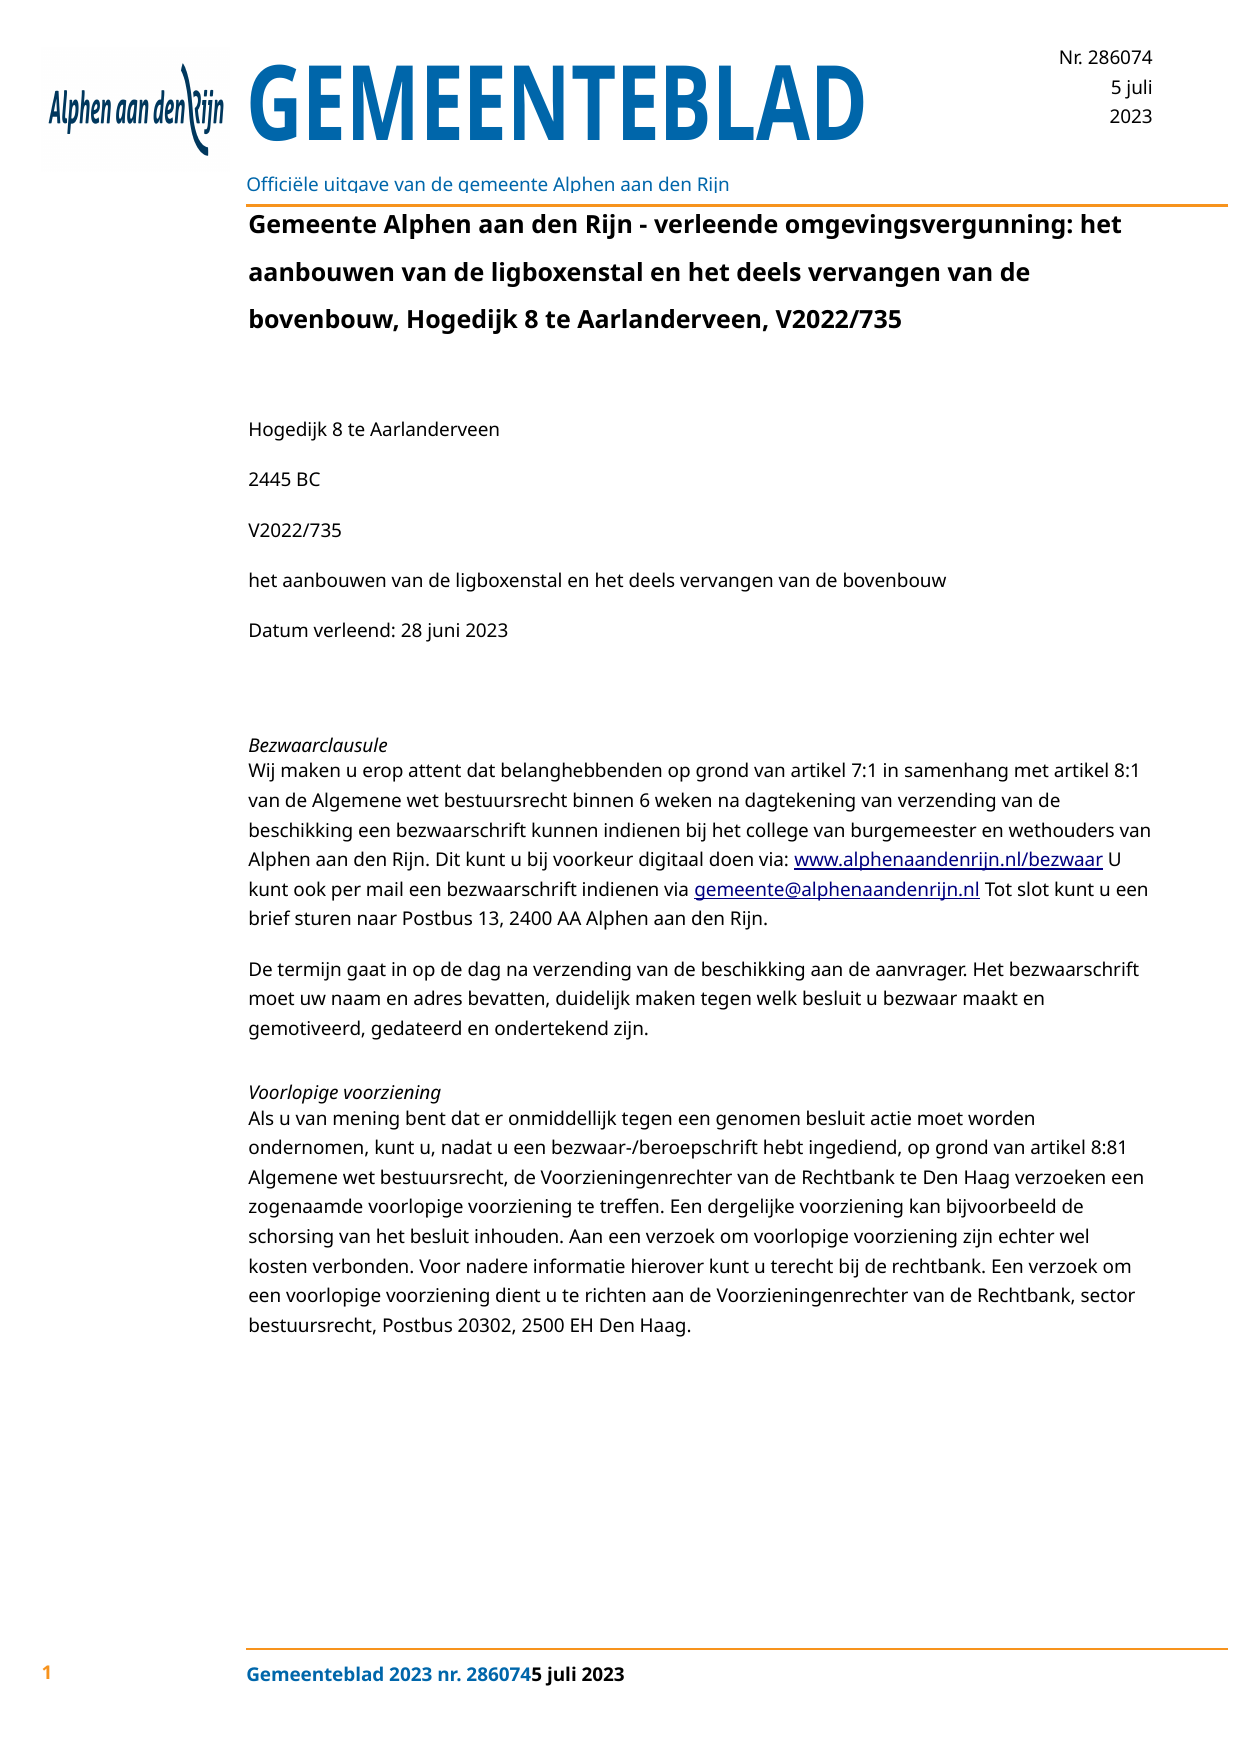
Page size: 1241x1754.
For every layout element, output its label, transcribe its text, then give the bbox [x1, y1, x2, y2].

text De termijn gaat in op de dag na verzending van de beschikking aan de aanvrager. Het bezwaarschrift moet uw naam en adres bevatten, duidelijk maken tegen welk besluit u bezwaar maakt en gemotiveerd, gedateerd en ondertekend zijn. [248, 956, 1152, 1041]
text Gemeente Alphen aan den Rijn - verleende omgevingsvergunning: het aanbouwen van de ligboxenstal en het deels vervangen van de bovenbouw, Hogedijk 8 te Aarlanderveen, V2022/735 [248, 207, 1152, 336]
text het aanbouwen van de ligboxenstal en het deels vervangen van de bovenbouw [248, 567, 1152, 593]
text Als u van mening bent dat er onmiddellijk tegen een genomen besluit actie moet worden ondernomen, kunt u, nadat u een bezwaar-/beroepschrift hebt ingediend, op grond van artikel 8:81 Algemene wet bestuursrecht, de Voorzieningenrechter van de Rechtbank te Den Haag verzoeken een zogenaamde voorlopige voorziening te treffen. Een dergelijke voorziening kan bijvoorbeeld de schorsing van het besluit inhouden. Aan een verzoek om voorlopige voorziening zijn echter wel kosten verbonden. Voor nadere informatie hierover kunt u terecht bij de rechtbank. Een verzoek om een voorlopige voorziening dient u te richten aan de Voorzieningenrechter van de Rechtbank, sector bestuursrecht, Postbus 20302, 2500 EH Den Haag. [248, 1105, 1152, 1338]
text Datum verleend: 28 juni 2023 [248, 618, 1152, 643]
text Hogedijk 8 te Aarlanderveen [248, 416, 1152, 442]
text Bezwaarclausule [248, 732, 1152, 758]
text Voorlopige voorziening [248, 1079, 1152, 1105]
text V2022/735 [248, 517, 1152, 542]
text 2445 BC [248, 466, 1152, 492]
text Wij maken u erop attent dat belanghebbenden op grond van artikel 7:1 in samenhang met artikel 8:1 van de Algemene wet bestuursrecht binnen 6 weken na dagtekening van verzending van de beschikking een bezwaarschrift kunnen indienen bij het college van burgemeester en wethouders van Alphen aan den Rijn. Dit kunt u bij voorkeur digitaal doen via: www.alphenaandenrijn.nl/bezwaar U kunt ook per mail een bezwaarschrift indienen via gemeente@alphenaandenrijn.nl Tot slot kunt u een brief sturen naar Postbus 13, 2400 AA Alphen aan den Rijn. [248, 758, 1152, 931]
picture [41, 47, 231, 172]
